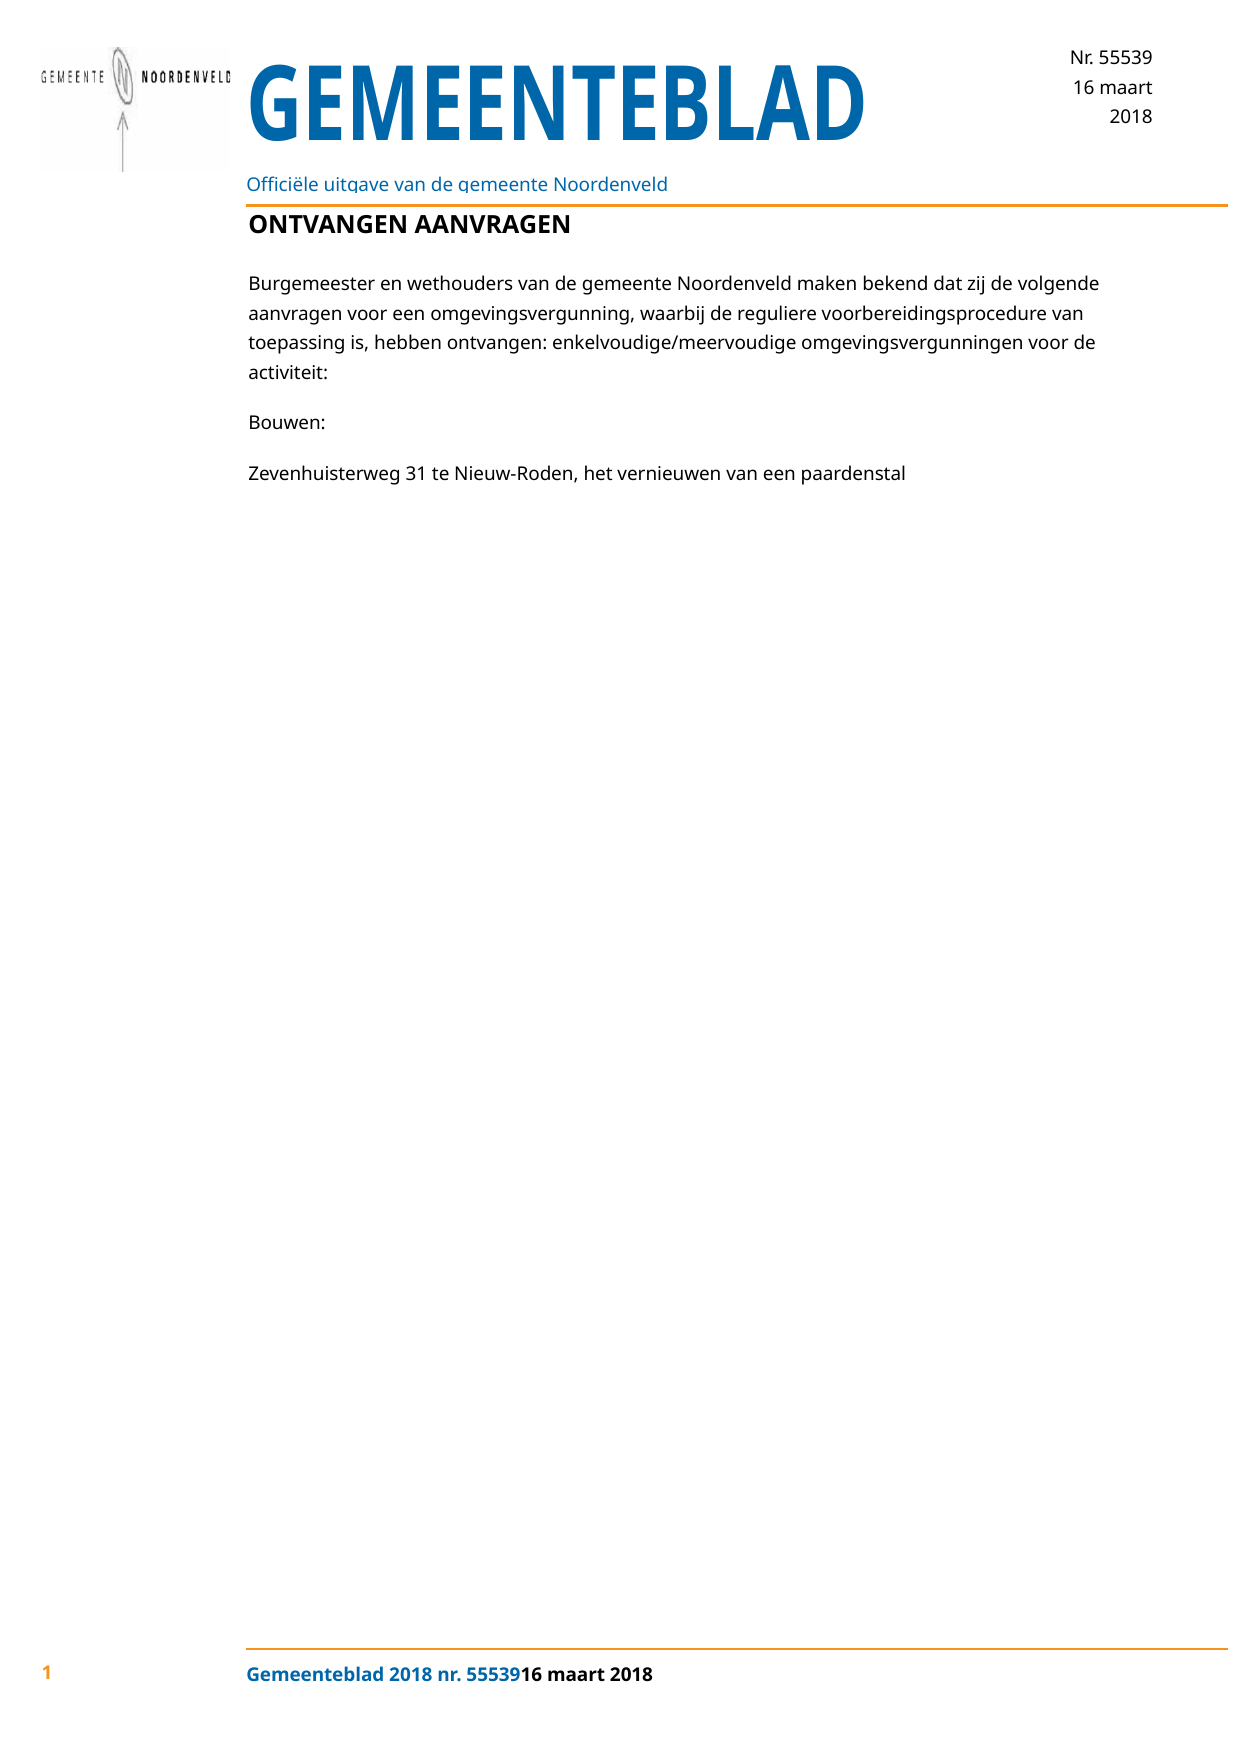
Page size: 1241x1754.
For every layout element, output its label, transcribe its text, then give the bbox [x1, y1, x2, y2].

text Burgemeester en wethouders van de gemeente Noordenveld maken bekend dat zij de volgende aanvragen voor een omgevingsvergunning, waarbij de reguliere voorbereidingsprocedure van toepassing is, hebben ontvangen: enkelvoudige/meervoudige omgevingsvergunningen voor de activiteit: [248, 270, 1152, 385]
text Zevenhuisterweg 31 te Nieuw-Roden, het vernieuwen van een paardenstal [248, 460, 1152, 486]
picture [41, 47, 231, 172]
text Bouwen: [248, 409, 1152, 435]
text ONTVANGEN AANVRAGEN [248, 207, 1152, 241]
